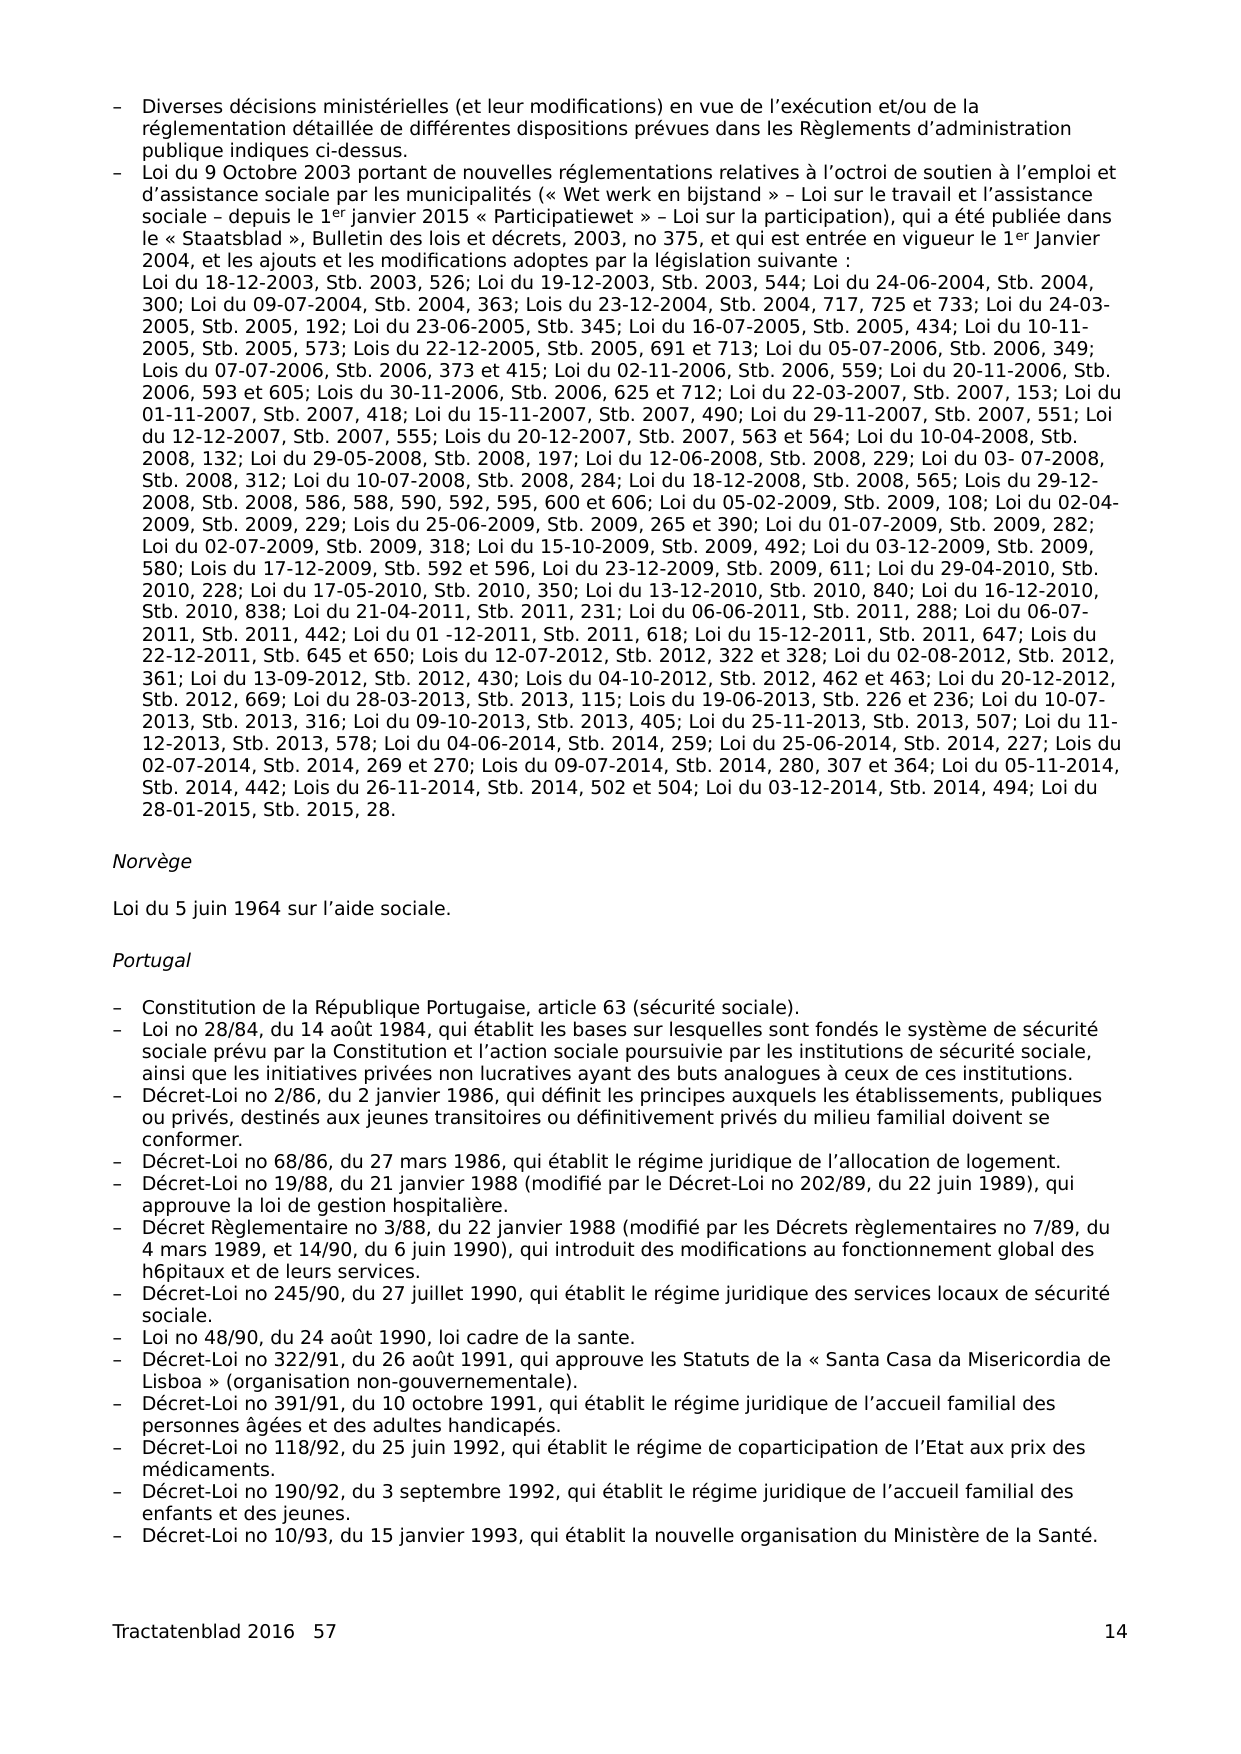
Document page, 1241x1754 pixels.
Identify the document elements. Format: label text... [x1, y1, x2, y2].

text – Décret-Loi no 190/92, du 3 septembre 1992, qui établit le régime juridique de l’accueil familial des enfants et des jeunes. [112, 1481, 1128, 1525]
text – Loi no 48/90, du 24 août 1990, loi cadre de la sante. [112, 1327, 1128, 1349]
text – Diverses décisions ministérielles (et leur modifications) en vue de l’exécution et/ou de la réglementation détaillée de différentes dispositions prévues dans les Règlements d’administration publique indiques ci-dessus. [112, 96, 1128, 162]
text – Décret-Loi no 19/88, du 21 janvier 1988 (modifié par le Décret-Loi no 202/89, du 22 juin 1989), qui approuve la loi de gestion hospitalière. [112, 1173, 1128, 1217]
text – Constitution de la République Portugaise, article 63 (sécurité sociale). [112, 997, 1128, 1019]
text – Décret-Loi no 322/91, du 26 août 1991, qui approuve les Statuts de la « Santa Casa da Misericordia de Lisboa » (organisation non-gouvernementale). [112, 1349, 1128, 1393]
text – Décret-Loi no 245/90, du 27 juillet 1990, qui établit le régime juridique des services locaux de sécurité sociale. [112, 1283, 1128, 1327]
text – Décret-Loi no 10/93, du 15 janvier 1993, qui établit la nouvelle organisation du Ministère de la Santé. [112, 1525, 1128, 1547]
text Loi du 5 juin 1964 sur l’aide sociale. [112, 898, 1128, 920]
text – Loi no 28/84, du 14 août 1984, qui établit les bases sur lesquelles sont fondés le système de sécurité sociale prévu par la Constitution et l’action sociale poursuivie par les institutions de sécurité sociale, ainsi que les initiatives privées non lucratives ayant des buts analogues à ceux de ces institutions. [112, 1019, 1128, 1085]
subtitle Norvège [112, 851, 1128, 873]
text – Décret-Loi no 68/86, du 27 mars 1986, qui établit le régime juridique de l’allocation de logement. [112, 1151, 1128, 1173]
text Loi du 18-12-2003, Stb. 2003, 526; Loi du 19-12-2003, Stb. 2003, 544; Loi du 24-06-2004, Stb. 2004, 300; Loi du 09-07-2004, Stb. 2004, 363; Lois du 23-12-2004, Stb. 2004, 717, 725 et 733; Loi du 24-03-2005, Stb. 2005, 192; Loi du 23-06-2005, Stb. 345; Loi du 16-07-2005, Stb. 2005, 434; Loi du 10-11-2005, Stb. 2005, 573; Lois du 22-12-2005, Stb. 2005, 691 et 713; Loi du 05-07-2006, Stb. 2006, 349; Lois du 07-07-2006, Stb. 2006, 373 et 415; Loi du 02-11-2006, Stb. 2006, 559; Loi du 20-11-2006, Stb. 2006, 593 et 605; Lois du 30-11-2006, Stb. 2006, 625 et 712; Loi du 22-03-2007, Stb. 2007, 153; Loi du 01-11-2007, Stb. 2007, 418; Loi du 15-11-2007, Stb. 2007, 490; Loi du 29-11-2007, Stb. 2007, 551; Loi du 12-12-2007, Stb. 2007, 555; Lois du 20-12-2007, Stb. 2007, 563 et 564; Loi du 10-04-2008, Stb. 2008, 132; Loi du 29-05-2008, Stb. 2008, 197; Loi du 12-06-2008, Stb. 2008, 229; Loi du 03- 07-2008, Stb. 2008, 312; Loi du 10-07-2008, Stb. 2008, 284; Loi du 18-12-2008, Stb. 2008, 565; Lois du 29-12-2008, Stb. 2008, 586, 588, 590, 592, 595, 600 et 606; Loi du 05-02-2009, Stb. 2009, 108; Loi du 02-04-2009, Stb. 2009, 229; Lois du 25-06-2009, Stb. 2009, 265 et 390; Loi du 01-07-2009, Stb. 2009, 282; Loi du 02-07-2009, Stb. 2009, 318; Loi du 15-10-2009, Stb. 2009, 492; Loi du 03-12-2009, Stb. 2009, 580; Lois du 17-12-2009, Stb. 592 et 596, Loi du 23-12-2009, Stb. 2009, 611; Loi du 29-04-2010, Stb. 2010, 228; Loi du 17-05-2010, Stb. 2010, 350; Loi du 13-12-2010, Stb. 2010, 840; Loi du 16-12-2010, Stb. 2010, 838; Loi du 21-04-2011, Stb. 2011, 231; Loi du 06-06-2011, Stb. 2011, 288; Loi du 06-07-2011, Stb. 2011, 442; Loi du 01 -12-2011, Stb. 2011, 618; Loi du 15-12-2011, Stb. 2011, 647; Lois du 22-12-2011, Stb. 645 et 650; Lois du 12-07-2012, Stb. 2012, 322 et 328; Loi du 02-08-2012, Stb. 2012, 361; Loi du 13-09-2012, Stb. 2012, 430; Lois du 04-10-2012, Stb. 2012, 462 et 463; Loi du 20-12-2012, Stb. 2012, 669; Loi du 28-03-2013, Stb. 2013, 115; Lois du 19-06-2013, Stb. 226 et 236; Loi du 10-07-2013, Stb. 2013, 316; Loi du 09-10-2013, Stb. 2013, 405; Loi du 25-11-2013, Stb. 2013, 507; Loi du 11-12-2013, Stb. 2013, 578; Loi du 04-06-2014, Stb. 2014, 259; Loi du 25-06-2014, Stb. 2014, 227; Lois du 02-07-2014, Stb. 2014, 269 et 270; Lois du 09-07-2014, Stb. 2014, 280, 307 et 364; Loi du 05-11-2014, Stb. 2014, 442; Lois du 26-11-2014, Stb. 2014, 502 et 504; Loi du 03-12-2014, Stb. 2014, 494; Loi du 28-01-2015, Stb. 2015, 28. [142, 272, 1128, 821]
text – Loi du 9 Octobre 2003 portant de nouvelles réglementations relatives à l’octroi de soutien à l’emploi et d’assistance sociale par les municipalités (« Wet werk en bijstand » – Loi sur le travail et l’assistance sociale – depuis le 1er janvier 2015 « Participatiewet » – Loi sur la participation), qui a été publiée dans le « Staatsblad », Bulletin des lois et décrets, 2003, no 375, et qui est entrée en vigueur le 1er Janvier 2004, et les ajouts et les modifications adoptes par la législation suivante : [112, 162, 1128, 272]
text – Décret-Loi no 2/86, du 2 janvier 1986, qui définit les principes auxquels les établissements, publiques ou privés, destinés aux jeunes transitoires ou définitivement privés du milieu familial doivent se conformer. [112, 1085, 1128, 1151]
text – Décret Règlementaire no 3/88, du 22 janvier 1988 (modifié par les Décrets règlementaires no 7/89, du 4 mars 1989, et 14/90, du 6 juin 1990), qui introduit des modifications au fonctionnement global des h6pitaux et de leurs services. [112, 1217, 1128, 1283]
text – Décret-Loi no 391/91, du 10 octobre 1991, qui établit le régime juridique de l’accueil familial des personnes âgées et des adultes handicapés. [112, 1393, 1128, 1437]
text – Décret-Loi no 118/92, du 25 juin 1992, qui établit le régime de coparticipation de l’Etat aux prix des médicaments. [112, 1437, 1128, 1481]
subtitle Portugal [112, 950, 1128, 972]
